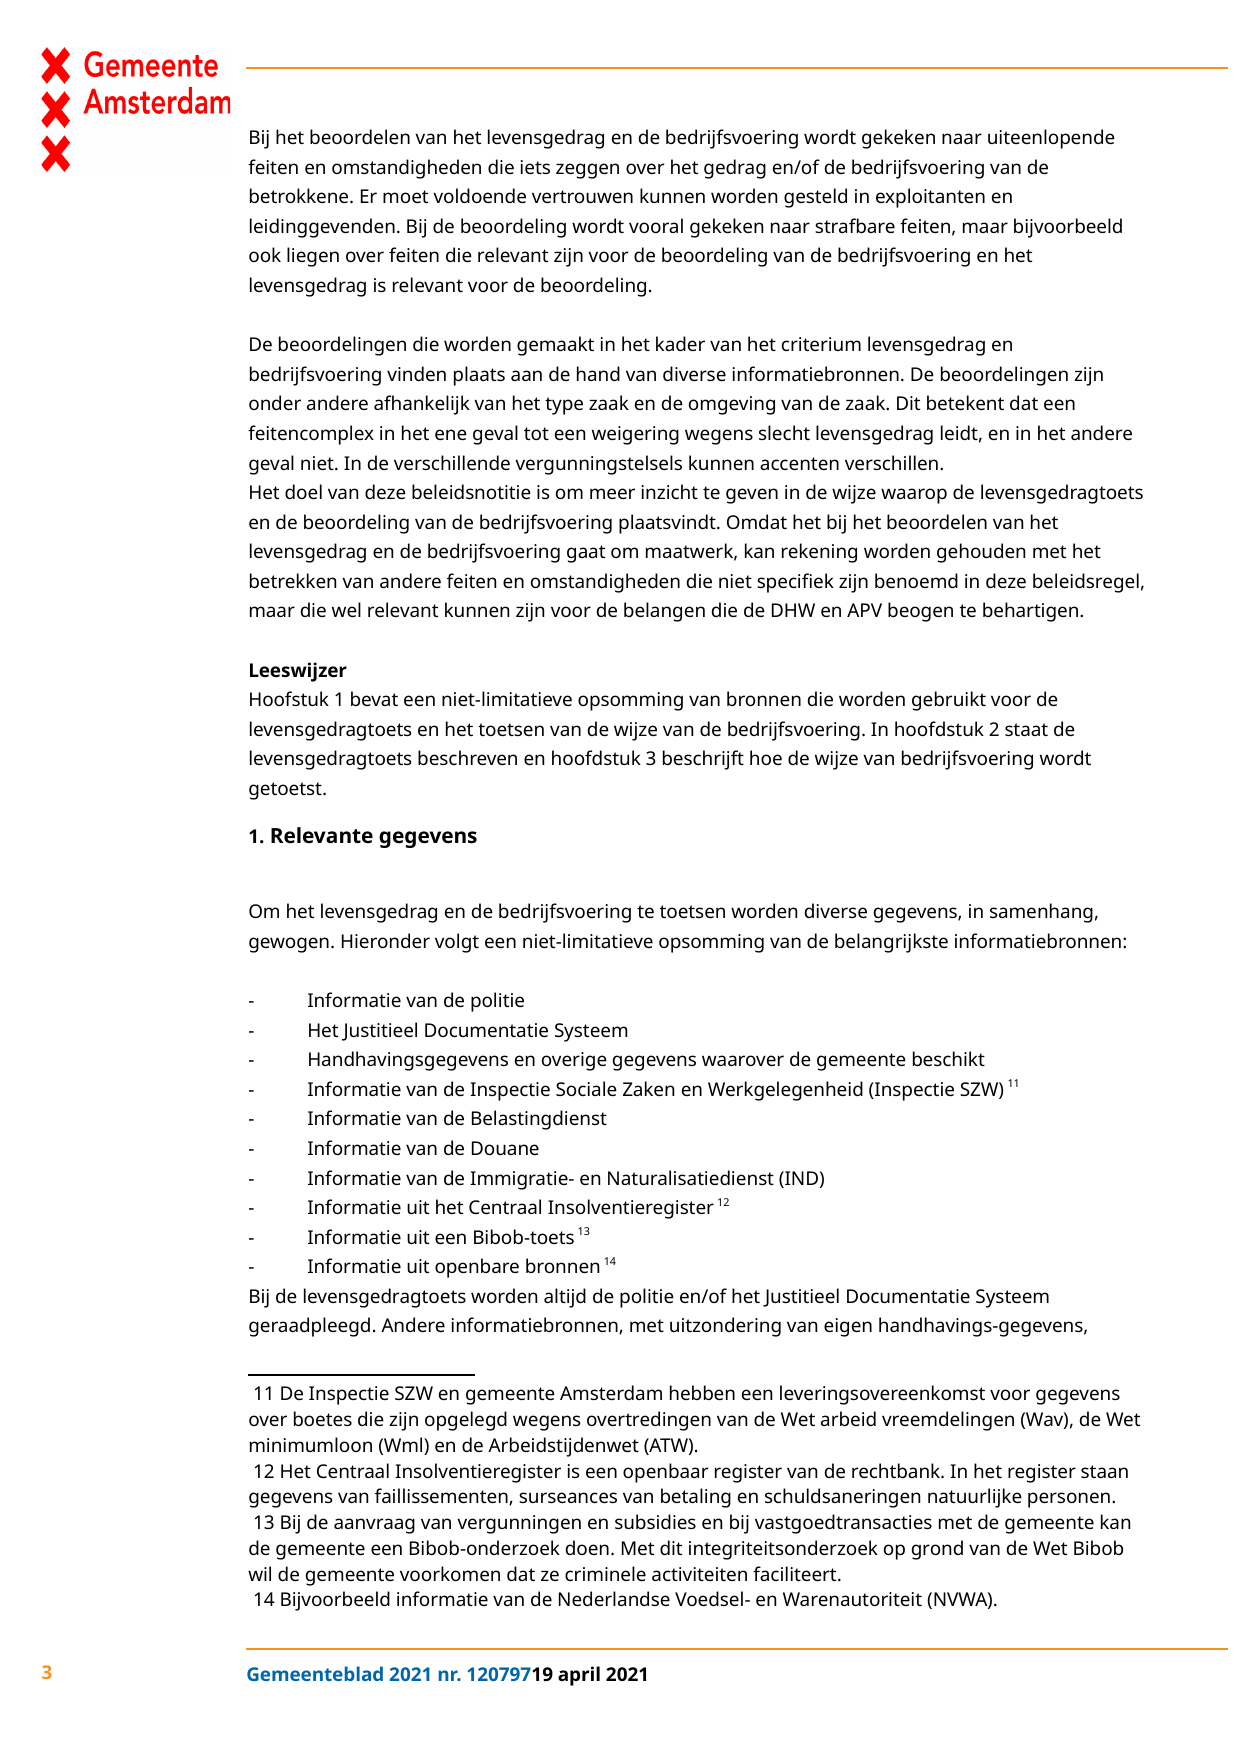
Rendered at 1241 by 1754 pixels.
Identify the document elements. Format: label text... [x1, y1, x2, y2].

list Bij de aanvraag van vergunningen en subsidies en bij vastgoedtransacties met de gemeente kan de gemeente een Bibob-onderzoek doen. Met dit integriteitsonderzoek op grond van de Wet Bibob wil de gemeente voorkomen dat ze criminele activiteiten faciliteert. [248, 1509, 1152, 1586]
text Bij de levensgedragtoets worden altijd de politie en/of het Justitieel Documentatie Systeem geraadpleegd. Andere informatiebronnen, met uitzondering van eigen handhavings-gegevens, [248, 1283, 1152, 1338]
text 1. Relevante gegevens [248, 821, 1152, 849]
text Het doel van deze beleidsnotitie is om meer inzicht te geven in de wijze waarop de levensgedragtoets en de beoordeling van de bedrijfsvoering plaatsvindt. Omdat het bij het beoordelen van het levensgedrag en de bedrijfsvoering gaat om maatwerk, kan rekening worden gehouden met het betrekken van andere feiten en omstandigheden die niet specifiek zijn benoemd in deze beleidsregel, maar die wel relevant kunnen zijn voor de belangen die de DHW en APV beogen te behartigen. [248, 479, 1152, 623]
text Hoofstuk 1 bevat een niet-limitatieve opsomming van bronnen die worden gebruikt voor de levensgedragtoets en het toetsen van de wijze van de bedrijfsvoering. In hoofdstuk 2 staat de levensgedragtoets beschreven en hoofdstuk 3 beschrijft hoe de wijze van bedrijfsvoering wordt getoetst. [248, 686, 1152, 801]
list Informatie van de Inspectie Sociale Zaken en Werkgelegenheid (Inspectie SZW) [248, 1076, 1152, 1102]
list Informatie van de Douane [248, 1135, 1152, 1161]
list Bijvoorbeeld informatie van de Nederlandse Voedsel- en Warenautoriteit (NVWA). [248, 1586, 1152, 1612]
list Het Centraal Insolventieregister is een openbaar register van de rechtbank. In het register staan gegevens van faillissementen, surseances van betaling en schuldsaneringen natuurlijke personen. [248, 1458, 1152, 1509]
text Leeswijzer [248, 657, 1152, 683]
text Bij het beoordelen van het levensgedrag en de bedrijfsvoering wordt gekeken naar uiteenlopende feiten en omstandigheden die iets zeggen over het gedrag en/of de bedrijfsvoering van de betrokkene. Er moet voldoende vertrouwen kunnen worden gesteld in exploitanten en leidinggevenden. Bij de beoordeling wordt vooral gekeken naar strafbare feiten, maar bijvoorbeeld ook liegen over feiten die relevant zijn voor de beoordeling van de bedrijfsvoering en het levensgedrag is relevant voor de beoordeling. [248, 124, 1152, 298]
picture [41, 47, 231, 172]
list Informatie van de Immigratie- en Naturalisatiedienst (IND) [248, 1165, 1152, 1191]
list Informatie uit een Bibob-toets [248, 1224, 1152, 1250]
list Informatie van de politie [248, 987, 1152, 1013]
list Informatie van de Belastingdienst [248, 1106, 1152, 1131]
list Informatie uit het Centraal Insolventieregister [248, 1194, 1152, 1220]
list Het Justitieel Documentatie Systeem [248, 1017, 1152, 1043]
text Om het levensgedrag en de bedrijfsvoering te toetsen worden diverse gegevens, in samenhang, gewogen. Hieronder volgt een niet-limitatieve opsomming van de belangrijkste informatiebronnen: [248, 898, 1152, 954]
list Handhavingsgegevens en overige gegevens waarover de gemeente beschikt [248, 1046, 1152, 1072]
list Informatie uit openbare bronnen [248, 1253, 1152, 1279]
text De beoordelingen die worden gemaakt in het kader van het criterium levensgedrag en bedrijfsvoering vinden plaats aan de hand van diverse informatiebronnen. De beoordelingen zijn onder andere afhankelijk van het type zaak en de omgeving van de zaak. Dit betekent dat een feitencomplex in het ene geval tot een weigering wegens slecht levensgedrag leidt, en in het andere geval niet. In de verschillende vergunningstelsels kunnen accenten verschillen. [248, 331, 1152, 476]
list De Inspectie SZW en gemeente Amsterdam hebben een leveringsovereenkomst voor gegevens over boetes die zijn opgelegd wegens overtredingen van de Wet arbeid vreemdelingen (Wav), de Wet minimumloon (Wml) en de Arbeidstijdenwet (ATW). [248, 1381, 1152, 1458]
